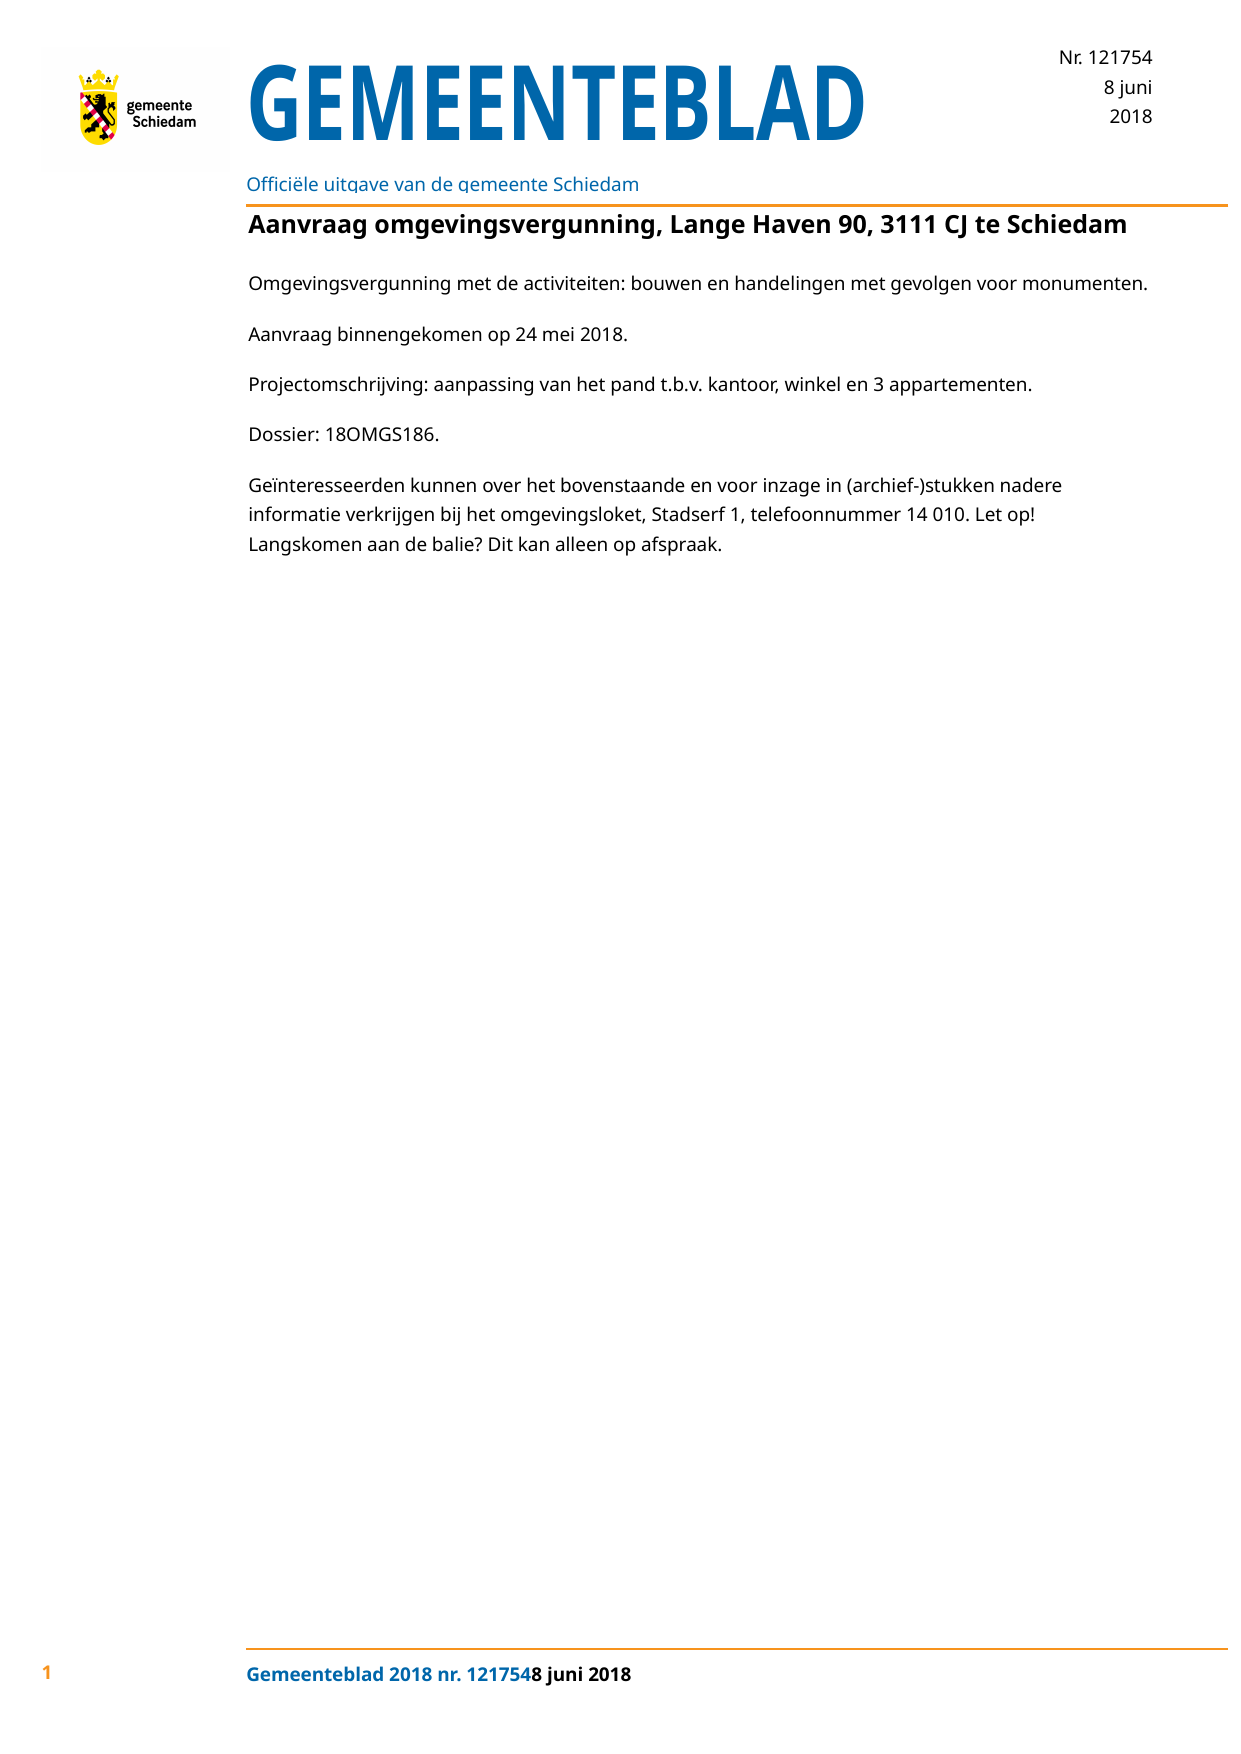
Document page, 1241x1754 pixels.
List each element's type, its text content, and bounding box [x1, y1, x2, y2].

text Dossier: 18OMGS186. [248, 422, 1152, 447]
text Aanvraag binnengekomen op 24 mei 2018. [248, 321, 1152, 346]
picture [41, 47, 231, 172]
text Geïnteresseerden kunnen over het bovenstaande en voor inzage in (archief-)stukken nadere informatie verkrijgen bij het omgevingsloket, Stadserf 1, telefoonnummer 14 010. Let op! Langskomen aan de balie? Dit kan alleen op afspraak. [248, 472, 1152, 557]
text Aanvraag omgevingsvergunning, Lange Haven 90, 3111 CJ te Schiedam [248, 207, 1152, 241]
text Omgevingsvergunning met de activiteiten: bouwen en handelingen met gevolgen voor monumenten. [248, 270, 1152, 296]
text Projectomschrijving: aanpassing van het pand t.b.v. kantoor, winkel en 3 appartementen. [248, 371, 1152, 397]
